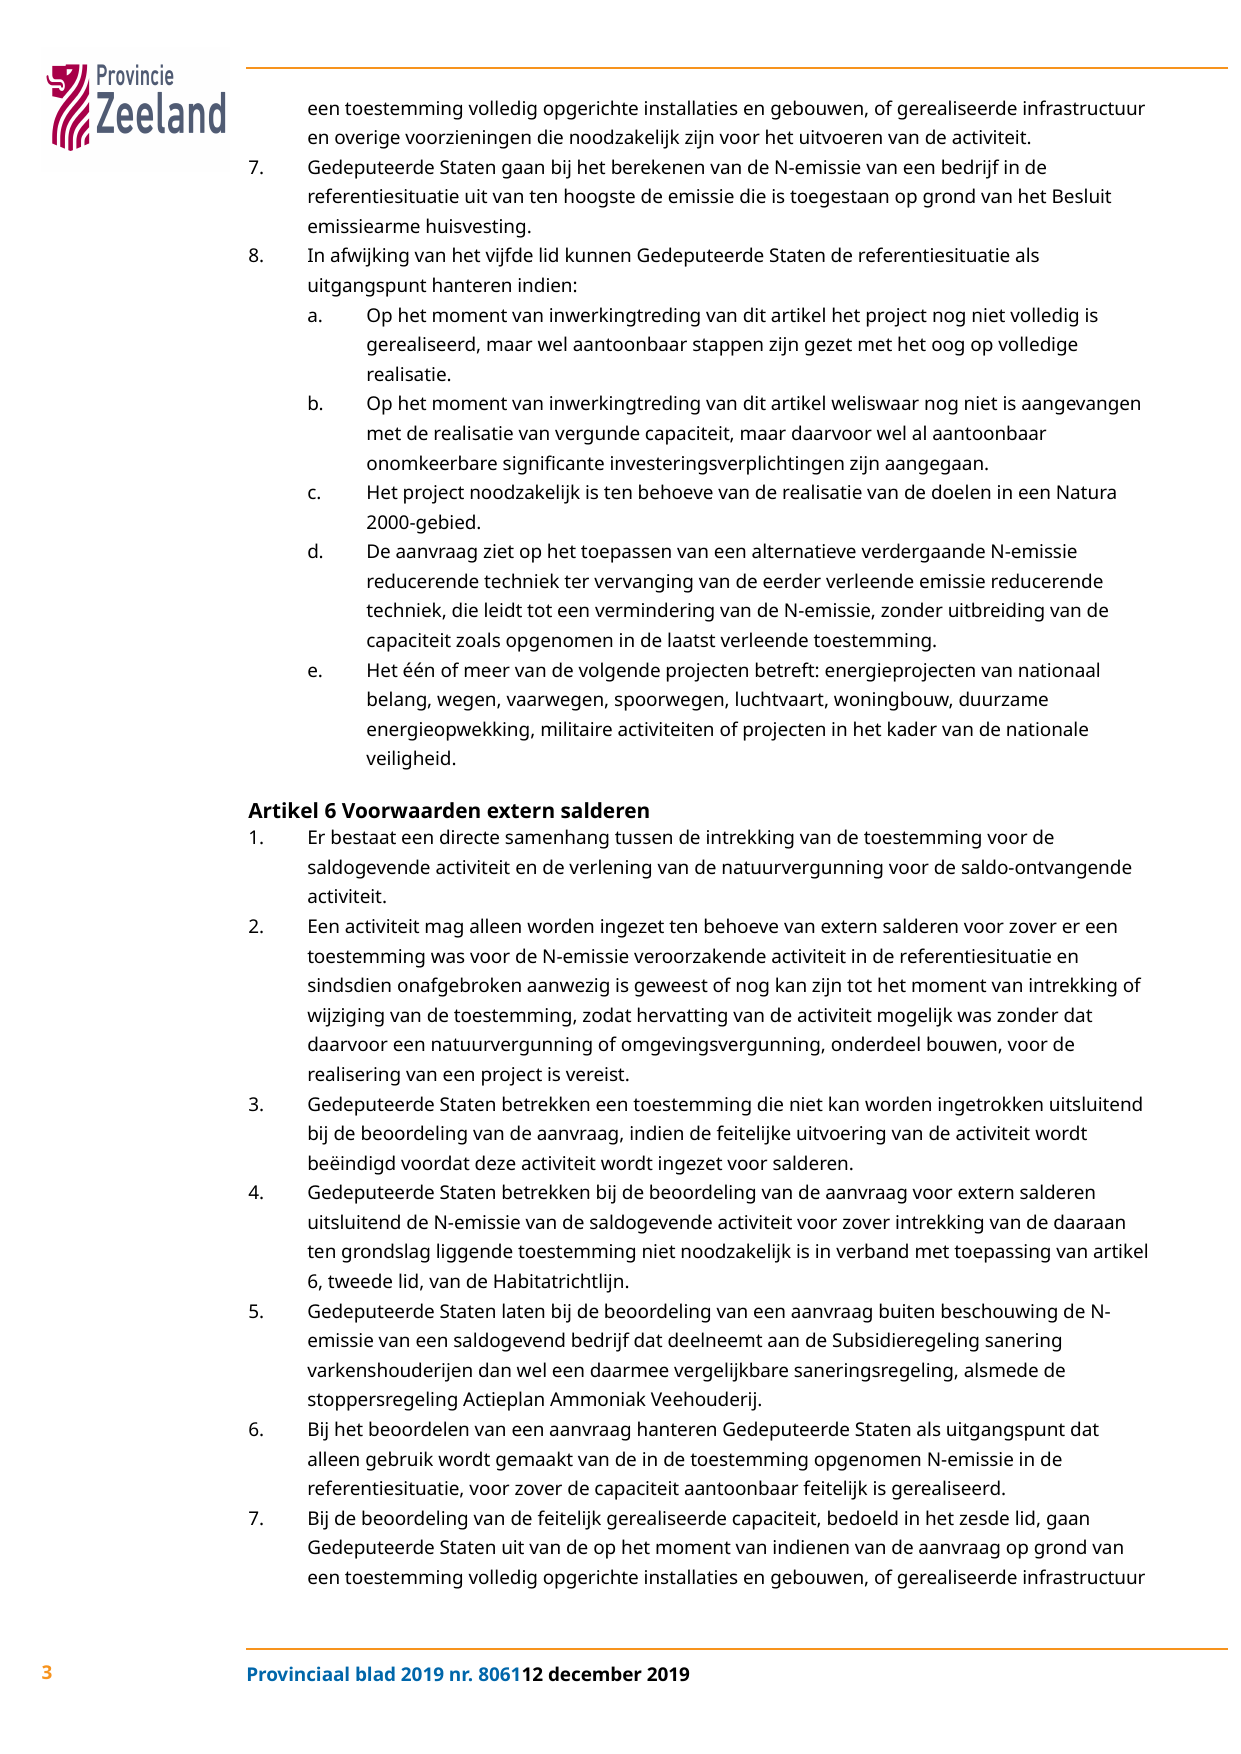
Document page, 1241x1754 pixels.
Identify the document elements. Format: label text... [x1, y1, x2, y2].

list Gedeputeerde Staten laten bij de beoordeling van een aanvraag buiten beschouwing de N-emissie van een saldogevend bedrijf dat deelneemt aan de Subsidieregeling sanering varkenshouderijen dan wel een daarmee vergelijkbare saneringsregeling, alsmede de stoppersregeling Actieplan Ammoniak Veehouderij. [248, 1298, 1152, 1412]
list Een activiteit mag alleen worden ingezet ten behoeve van extern salderen voor zover er een toestemming was voor de N-emissie veroorzakende activiteit in de referentiesituatie en sindsdien onafgebroken aanwezig is geweest of nog kan zijn tot het moment van intrekking of wijziging van de toestemming, zodat hervatting van de activiteit mogelijk was zonder dat daarvoor een natuurvergunning of omgevingsvergunning, onderdeel bouwen, voor de realisering van een project is vereist. [248, 913, 1152, 1087]
list Het project noodzakelijk is ten behoeve van de realisatie van de doelen in een Natura 2000-gebied. [307, 479, 1152, 535]
text Artikel 6 Voorwaarden extern salderen [248, 796, 1152, 824]
list Gedeputeerde Staten betrekken een toestemming die niet kan worden ingetrokken uitsluitend bij de beoordeling van de aanvraag, indien de feitelijke uitvoering van de activiteit wordt beëindigd voordat deze activiteit wordt ingezet voor salderen. [248, 1091, 1152, 1176]
list Op het moment van inwerkingtreding van dit artikel het project nog niet volledig is gerealiseerd, maar wel aantoonbaar stappen zijn gezet met het oog op volledige realisatie. [307, 302, 1152, 387]
list Gedeputeerde Staten gaan bij het berekenen van de N-emissie van een bedrijf in de referentiesituatie uit van ten hoogste de emissie die is toegestaan op grond van het Besluit emissiearme huisvesting. [248, 154, 1152, 239]
list Het één of meer van de volgende projecten betreft: energieprojecten van nationaal belang, wegen, vaarwegen, spoorwegen, luchtvaart, woningbouw, duurzame energieopwekking, militaire activiteiten of projecten in het kader van de nationale veiligheid. [307, 657, 1152, 771]
list Bij het beoordelen van een aanvraag hanteren Gedeputeerde Staten als uitgangspunt dat alleen gebruik wordt gemaakt van de in de toestemming opgenomen N-emissie in de referentiesituatie, voor zover de capaciteit aantoonbaar feitelijk is gerealiseerd. [248, 1416, 1152, 1501]
list In afwijking van het vijfde lid kunnen Gedeputeerde Staten de referentiesituatie als uitgangspunt hanteren indien: [248, 243, 1152, 298]
list Bij de beoordeling van de feitelijk gerealiseerde capaciteit, bedoeld in het zesde lid, gaan Gedeputeerde Staten uit van de op het moment van indienen van de aanvraag op grond van een toestemming volledig opgerichte installaties en gebouwen, of gerealiseerde infrastructuur [248, 1505, 1152, 1590]
list Gedeputeerde Staten betrekken bij de beoordeling van de aanvraag voor extern salderen uitsluitend de N-emissie van de saldogevende activiteit voor zover intrekking van de daaraan ten grondslag liggende toestemming niet noodzakelijk is in verband met toepassing van artikel 6, tweede lid, van de Habitatrichtlijn. [248, 1179, 1152, 1294]
list Op het moment van inwerkingtreding van dit artikel weliswaar nog niet is aangevangen met de realisatie van vergunde capaciteit, maar daarvoor wel al aantoonbaar onomkeerbare significante investeringsverplichtingen zijn aangegaan. [307, 391, 1152, 476]
picture [41, 47, 231, 172]
list Er bestaat een directe samenhang tussen de intrekking van de toestemming voor de saldogevende activiteit en de verlening van de natuurvergunning voor de saldo-ontvangende activiteit. [248, 824, 1152, 909]
list De aanvraag ziet op het toepassen van een alternatieve verdergaande N-emissie reducerende techniek ter vervanging van de eerder verleende emissie reducerende techniek, die leidt tot een vermindering van de N-emissie, zonder uitbreiding van de capaciteit zoals opgenomen in de laatst verleende toestemming. [307, 538, 1152, 653]
list een toestemming volledig opgerichte installaties en gebouwen, of gerealiseerde infrastructuur en overige voorzieningen die noodzakelijk zijn voor het uitvoeren van de activiteit. [248, 95, 1152, 150]
